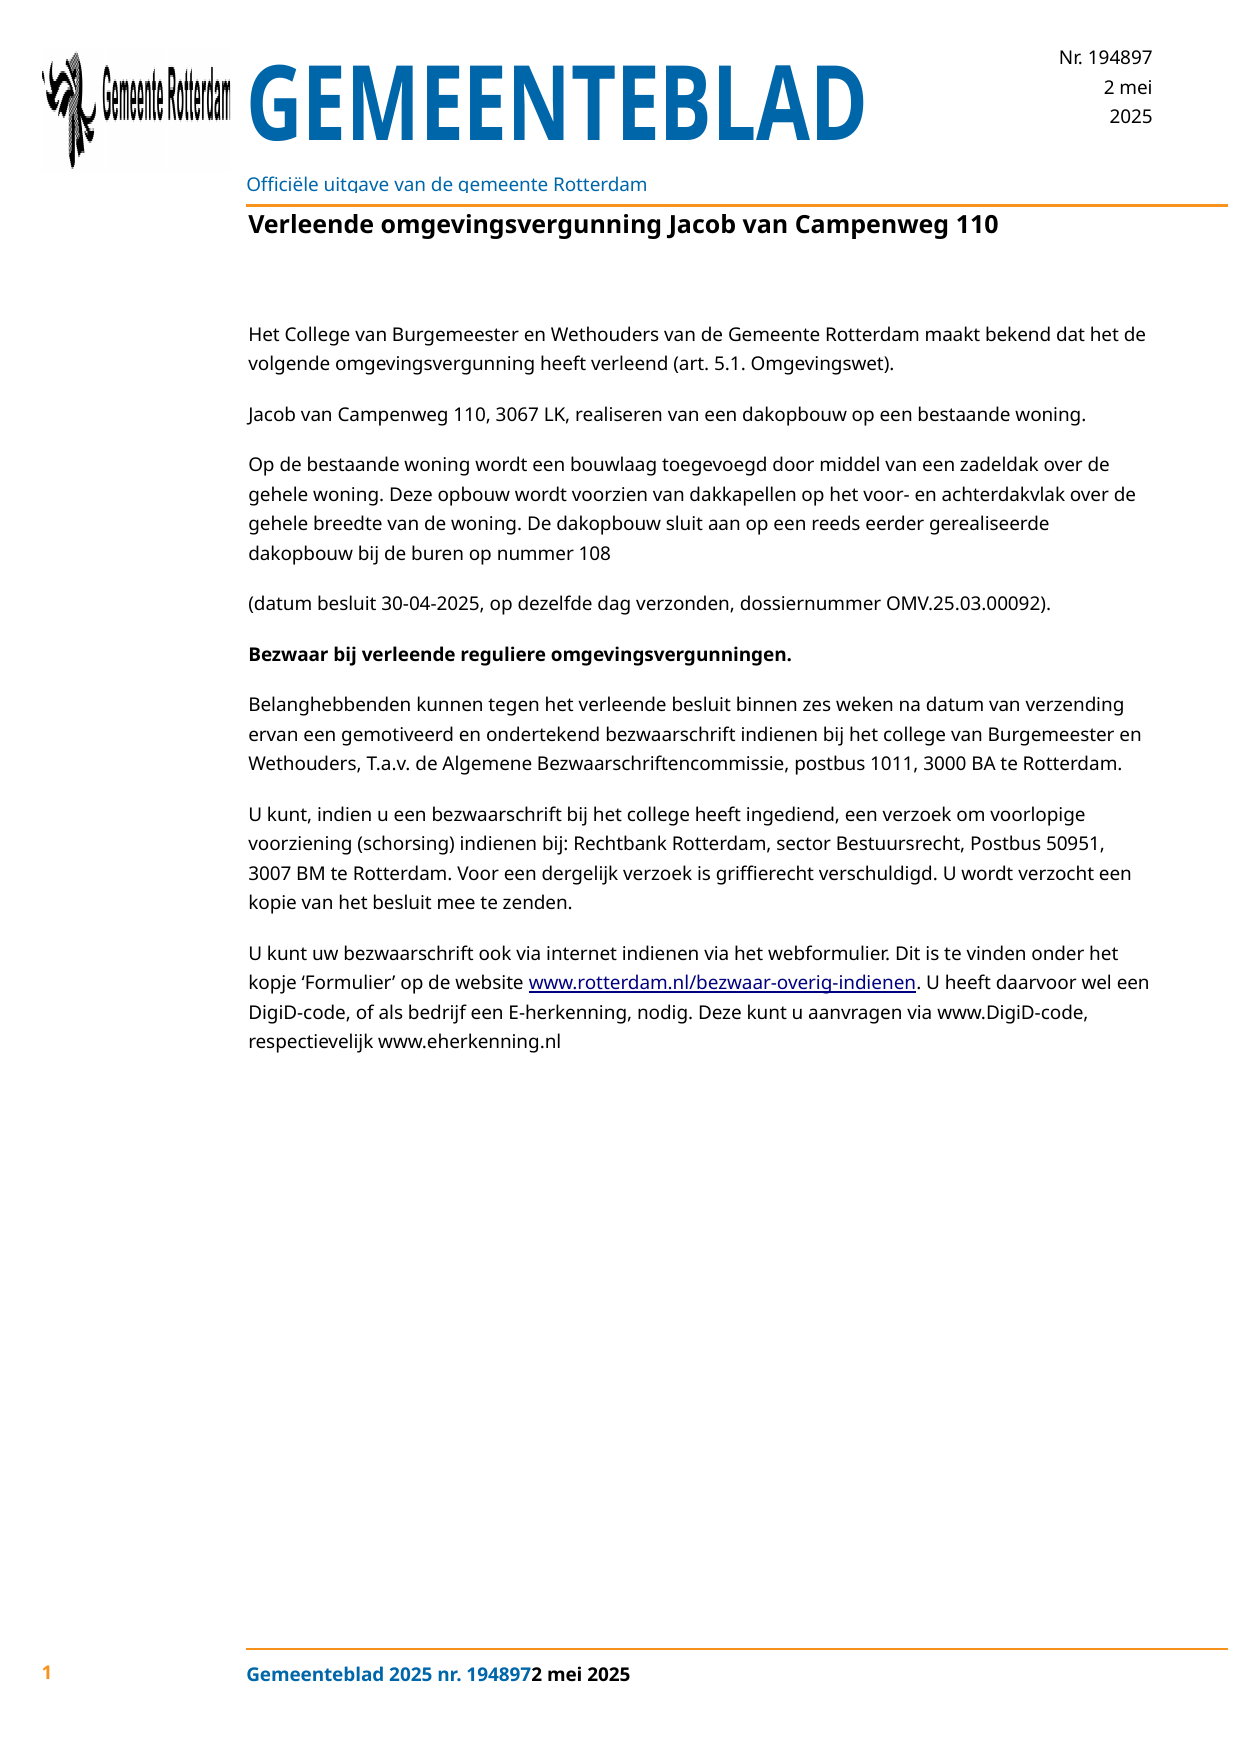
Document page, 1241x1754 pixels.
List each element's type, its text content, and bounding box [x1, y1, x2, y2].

text Jacob van Campenweg 110, 3067 LK, realiseren van een dakopbouw op een bestaande woning. [248, 401, 1152, 426]
text Het College van Burgemeester en Wethouders van de Gemeente Rotterdam maakt bekend dat het de volgende omgevingsvergunning heeft verleend (art. 5.1. Omgevingswet). [248, 321, 1152, 376]
text Belanghebbenden kunnen tegen het verleende besluit binnen zes weken na datum van verzending ervan een gemotiveerd en ondertekend bezwaarschrift indienen bij het college van Burgemeester en Wethouders, T.a.v. de Algemene Bezwaarschriftencommissie, postbus 1011, 3000 BA te Rotterdam. [248, 691, 1152, 776]
text Op de bestaande woning wordt een bouwlaag toegevoegd door middel van een zadeldak over de gehele woning. Deze opbouw wordt voorzien van dakkapellen op het voor- en achterdakvlak over de gehele breedte van de woning. De dakopbouw sluit aan op een reeds eerder gerealiseerde dakopbouw bij de buren op nummer 108 [248, 451, 1152, 566]
text (datum besluit 30-04-2025, op dezelfde dag verzonden, dossiernummer OMV.25.03.00092). [248, 590, 1152, 616]
text Bezwaar bij verleende reguliere omgevingsvergunningen. [248, 641, 1152, 666]
text U kunt uw bezwaarschrift ook via internet indienen via het webformulier. Dit is te vinden onder het kopje ‘Formulier’ op de website www.rotterdam.nl/bezwaar-overig-indienen. U heeft daarvoor wel een DigiD-code, of als bedrijf een E-herkenning, nodig. Deze kunt u aanvragen via www.DigiD-code, respectievelijk www.eherkenning.nl [248, 940, 1152, 1054]
text U kunt, indien u een bezwaarschrift bij het college heeft ingediend, een verzoek om voorlopige voorziening (schorsing) indienen bij: Rechtbank Rotterdam, sector Bestuursrecht, Postbus 50951, 3007 BM te Rotterdam. Voor een dergelijk verzoek is griffierecht verschuldigd. U wordt verzocht een kopie van het besluit mee te zenden. [248, 801, 1152, 915]
text Verleende omgevingsvergunning Jacob van Campenweg 110 [248, 207, 1152, 241]
picture [41, 47, 231, 172]
